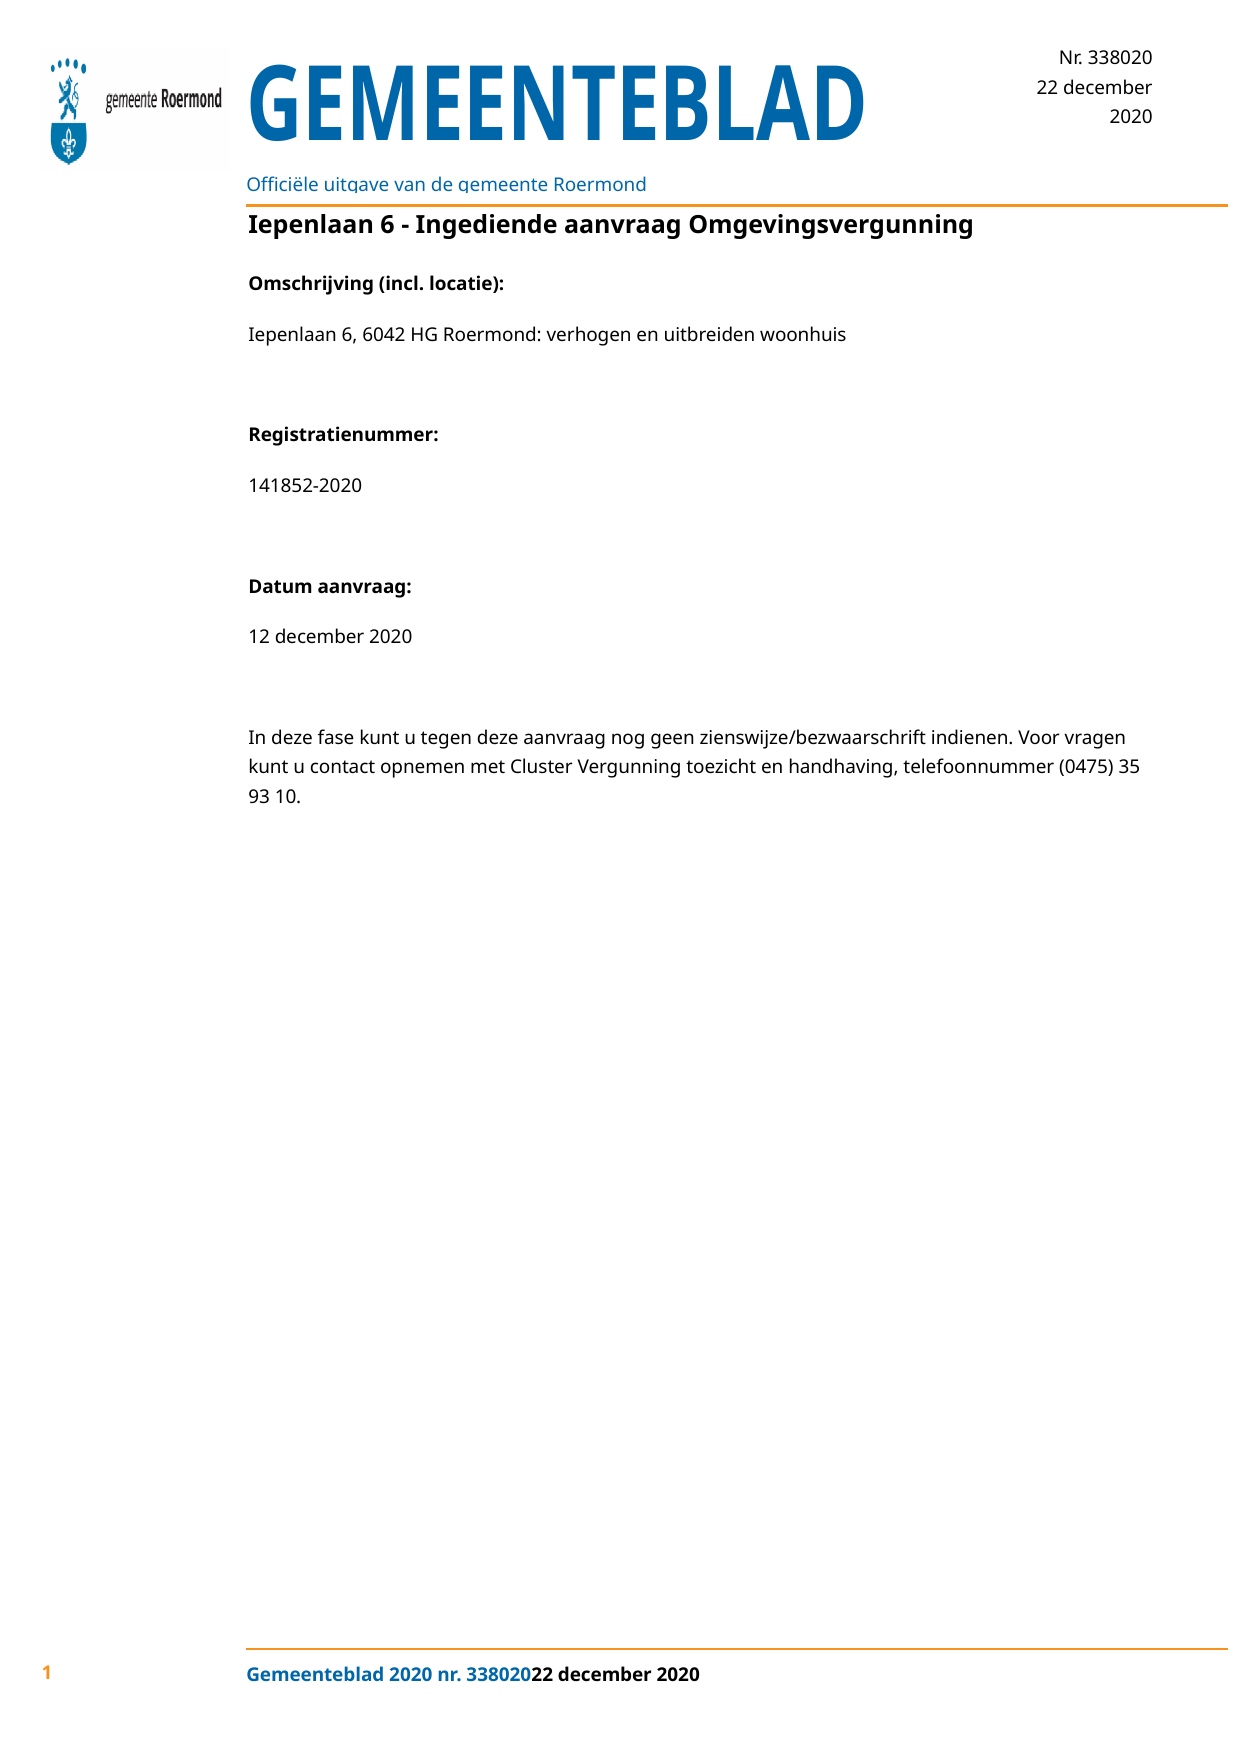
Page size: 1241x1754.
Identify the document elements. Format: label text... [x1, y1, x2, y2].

text In deze fase kunt u tegen deze aanvraag nog geen zienswijze/bezwaarschrift indienen. Voor vragen kunt u contact opnemen met Cluster Vergunning toezicht en handhaving, telefoonnummer (0475) 35 93 10. [248, 724, 1152, 809]
text 141852-2020 [248, 472, 1152, 498]
text 12 december 2020 [248, 623, 1152, 649]
picture [41, 47, 231, 172]
text Registratienummer: [248, 422, 1152, 447]
text Datum aanvraag: [248, 573, 1152, 598]
text Omschrijving (incl. locatie): [248, 270, 1152, 296]
text Iepenlaan 6, 6042 HG Roermond: verhogen en uitbreiden woonhuis [248, 321, 1152, 346]
text Iepenlaan 6 - Ingediende aanvraag Omgevingsvergunning [248, 207, 1152, 241]
